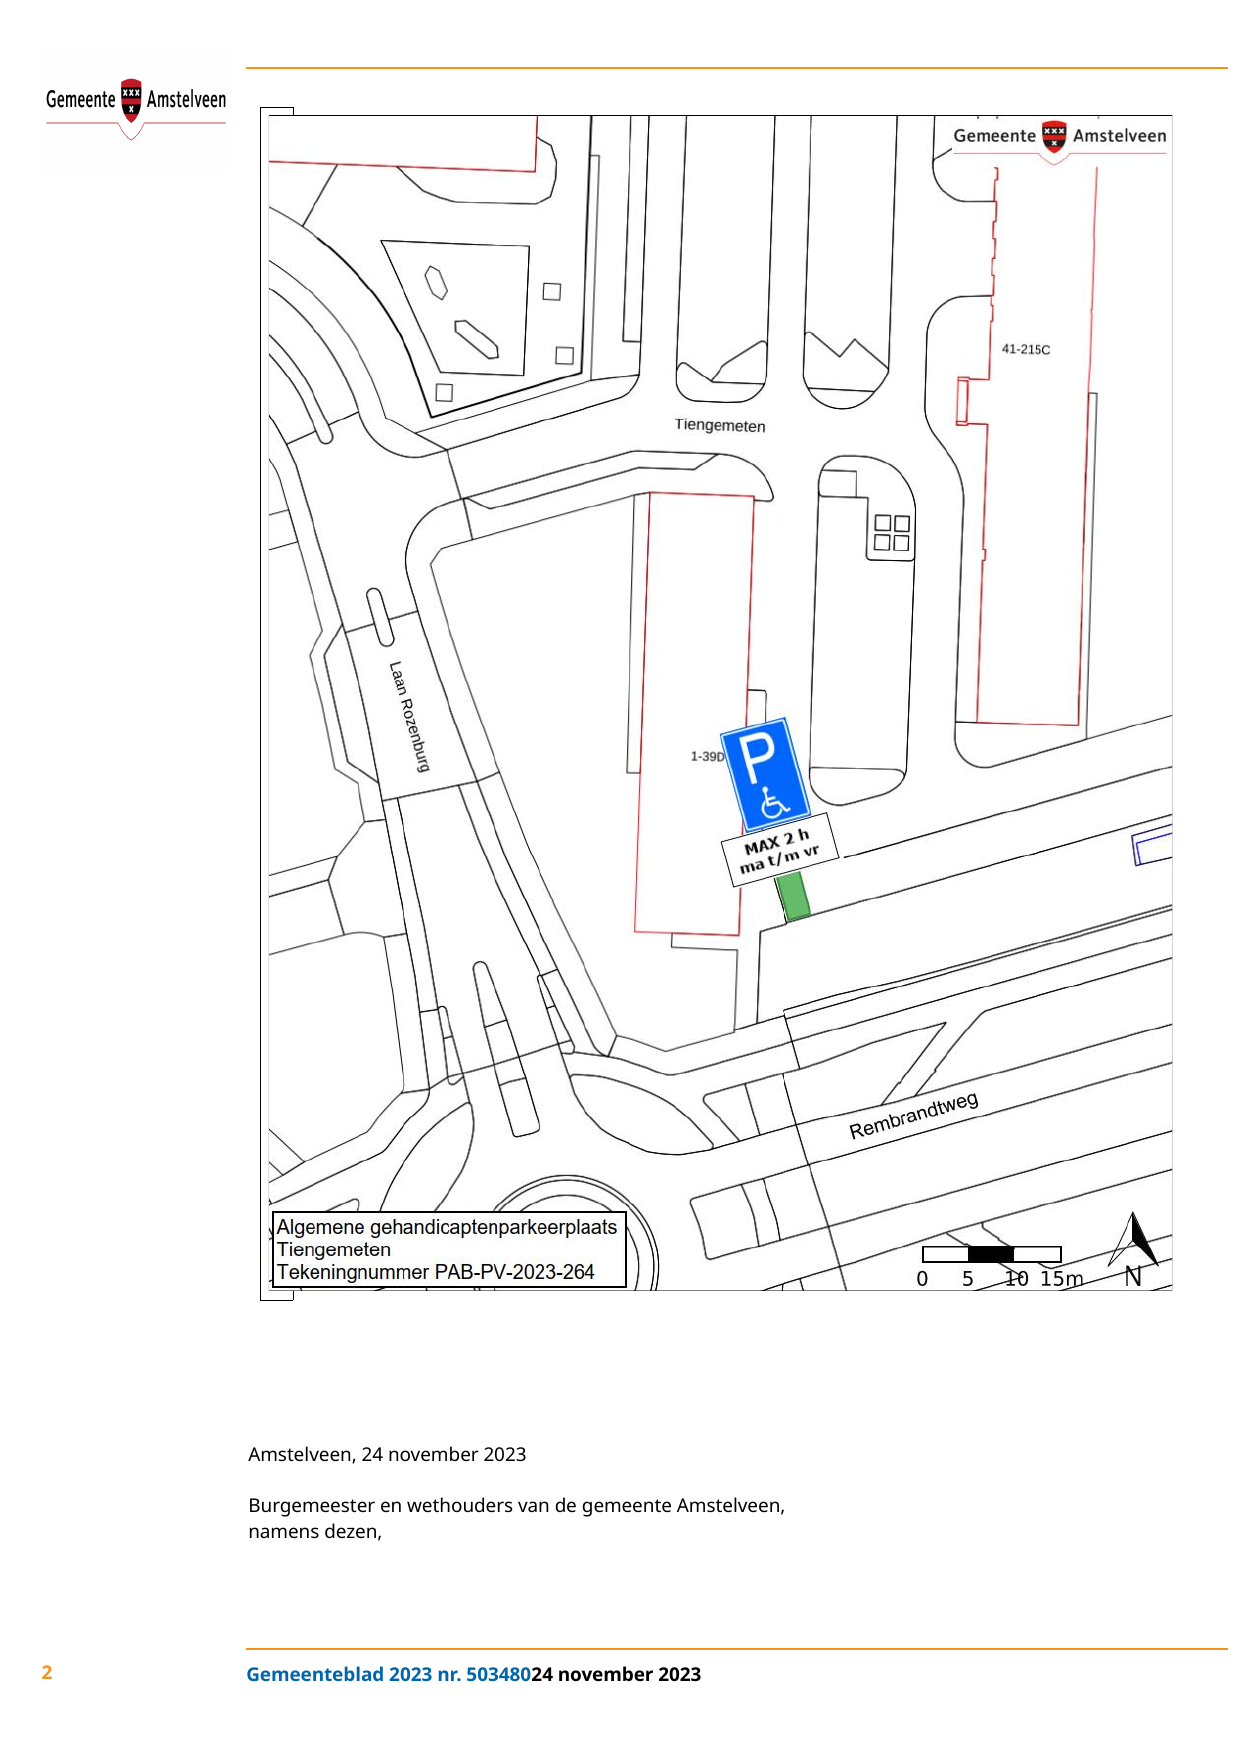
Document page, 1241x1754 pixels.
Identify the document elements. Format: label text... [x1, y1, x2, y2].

text Burgemeester en wethouders van de gemeente Amstelveen, [248, 1493, 1152, 1518]
text Amstelveen, 24 november 2023 [248, 1441, 1152, 1467]
text namens dezen, [248, 1518, 1152, 1544]
picture [41, 47, 231, 172]
picture [268, 115, 1173, 1291]
